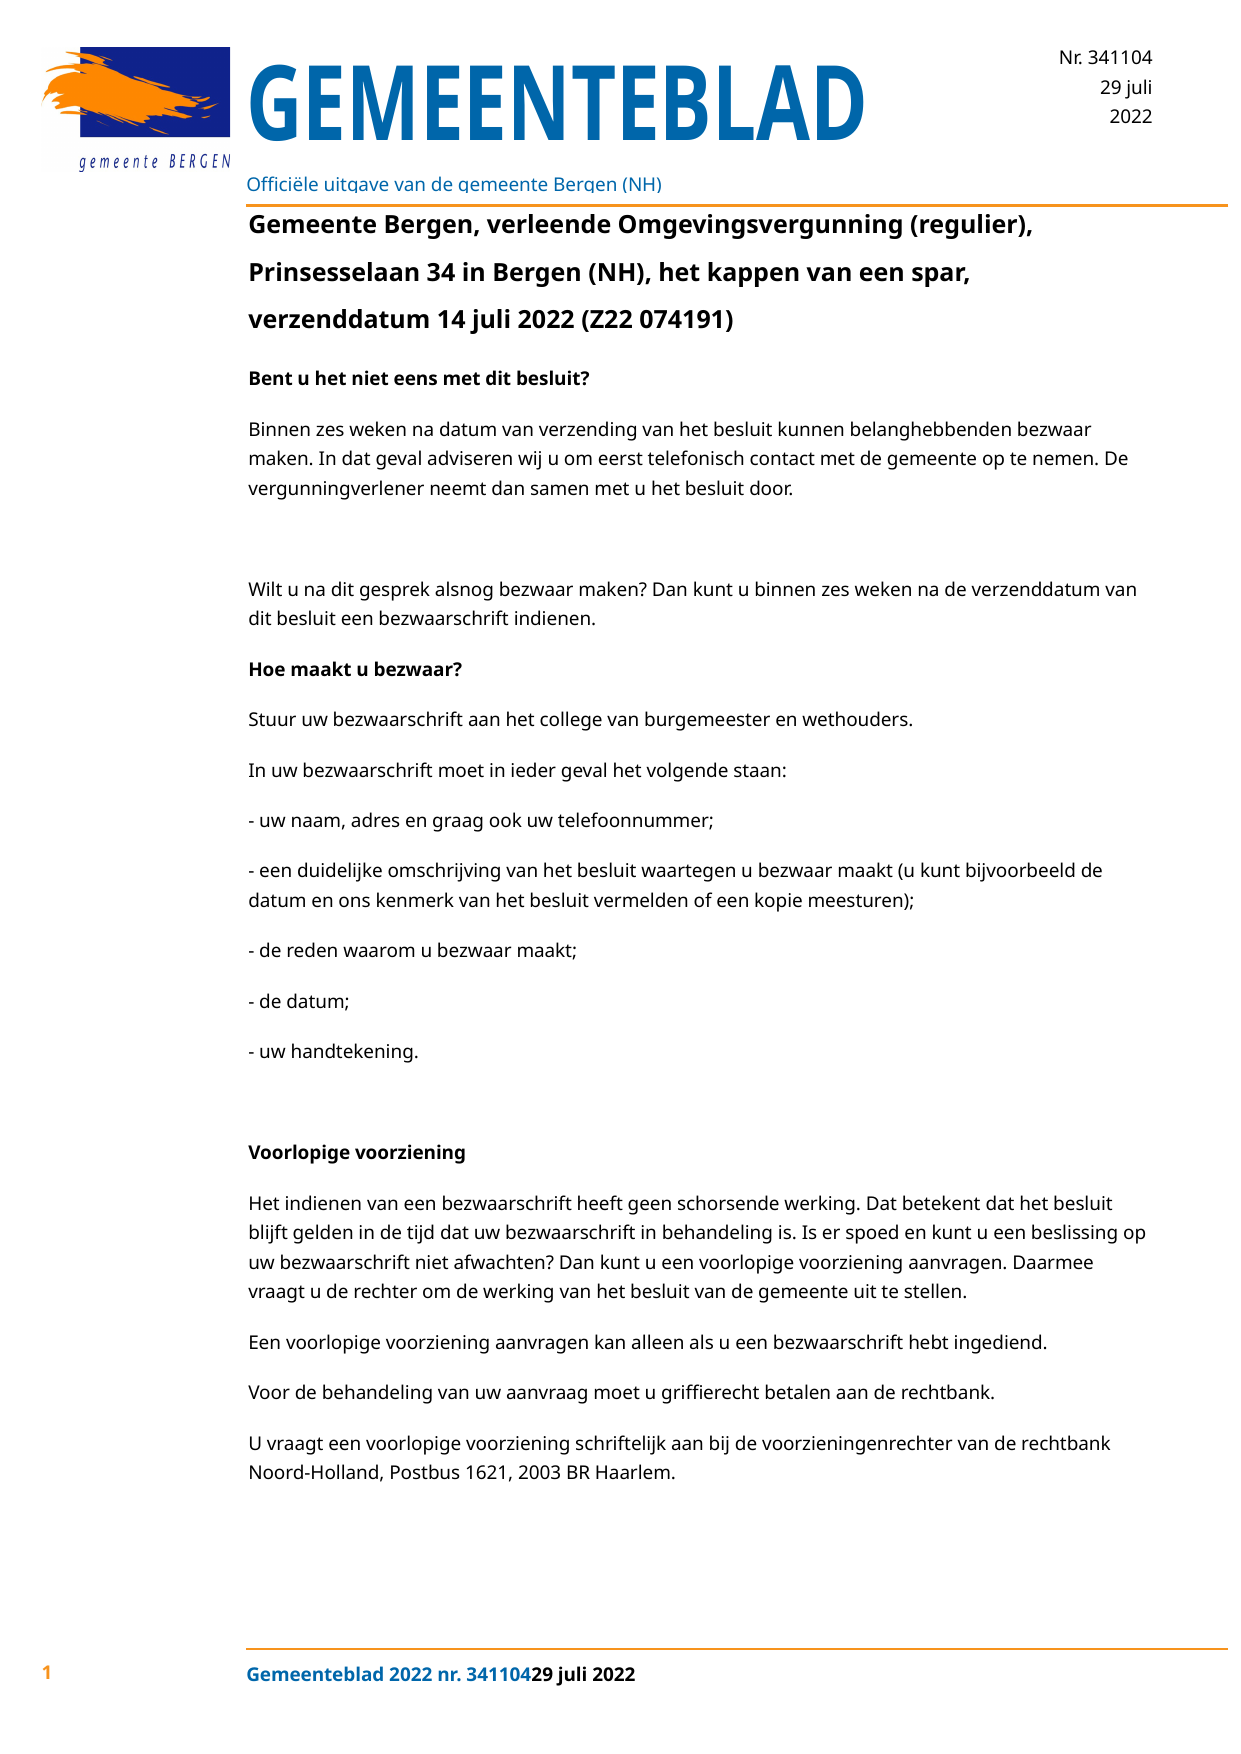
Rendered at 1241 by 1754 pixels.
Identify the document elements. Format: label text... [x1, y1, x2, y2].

text - de reden waarom u bezwaar maakt; [248, 938, 1152, 963]
text In uw bezwaarschrift moet in ieder geval het volgende staan: [248, 757, 1152, 782]
text U vraagt een voorlopige voorziening schriftelijk aan bij de voorzieningenrechter van de rechtbank Noord-Holland, Postbus 1621, 2003 BR Haarlem. [248, 1430, 1152, 1485]
text Voor de behandeling van uw aanvraag moet u griffierecht betalen aan de rechtbank. [248, 1379, 1152, 1405]
text - uw handtekening. [248, 1038, 1152, 1064]
text Hoe maakt u bezwaar? [248, 656, 1152, 682]
text Bent u het niet eens met dit besluit? [248, 366, 1152, 391]
text Binnen zes weken na datum van verzending van het besluit kunnen belanghebbenden bezwaar maken. In dat geval adviseren wij u om eerst telefonisch contact met de gemeente op te nemen. De vergunningverlener neemt dan samen met u het besluit door. [248, 416, 1152, 501]
text Voorlopige voorziening [248, 1139, 1152, 1165]
picture [41, 47, 231, 172]
text Een voorlopige voorziening aanvragen kan alleen als u een bezwaarschrift hebt ingediend. [248, 1329, 1152, 1354]
text - een duidelijke omschrijving van het besluit waartegen u bezwaar maakt (u kunt bijvoorbeeld de datum en ons kenmerk van het besluit vermelden of een kopie meesturen); [248, 858, 1152, 913]
text - de datum; [248, 988, 1152, 1014]
text Wilt u na dit gesprek alsnog bezwaar maken? Dan kunt u binnen zes weken na de verzenddatum van dit besluit een bezwaarschrift indienen. [248, 576, 1152, 631]
text Gemeente Bergen, verleende Omgevingsvergunning (regulier), Prinsesselaan 34 in Bergen (NH), het kappen van een spar, verzenddatum 14 juli 2022 (Z22 074191) [248, 207, 1152, 336]
text Stuur uw bezwaarschrift aan het college van burgemeester en wethouders. [248, 706, 1152, 732]
text - uw naam, adres en graag ook uw telefoonnummer; [248, 807, 1152, 833]
text Het indienen van een bezwaarschrift heeft geen schorsende werking. Dat betekent dat het besluit blijft gelden in de tijd dat uw bezwaarschrift in behandeling is. Is er spoed en kunt u een beslissing op uw bezwaarschrift niet afwachten? Dan kunt u een voorlopige voorziening aanvragen. Daarmee vraagt u de rechter om de werking van het besluit van de gemeente uit te stellen. [248, 1190, 1152, 1304]
